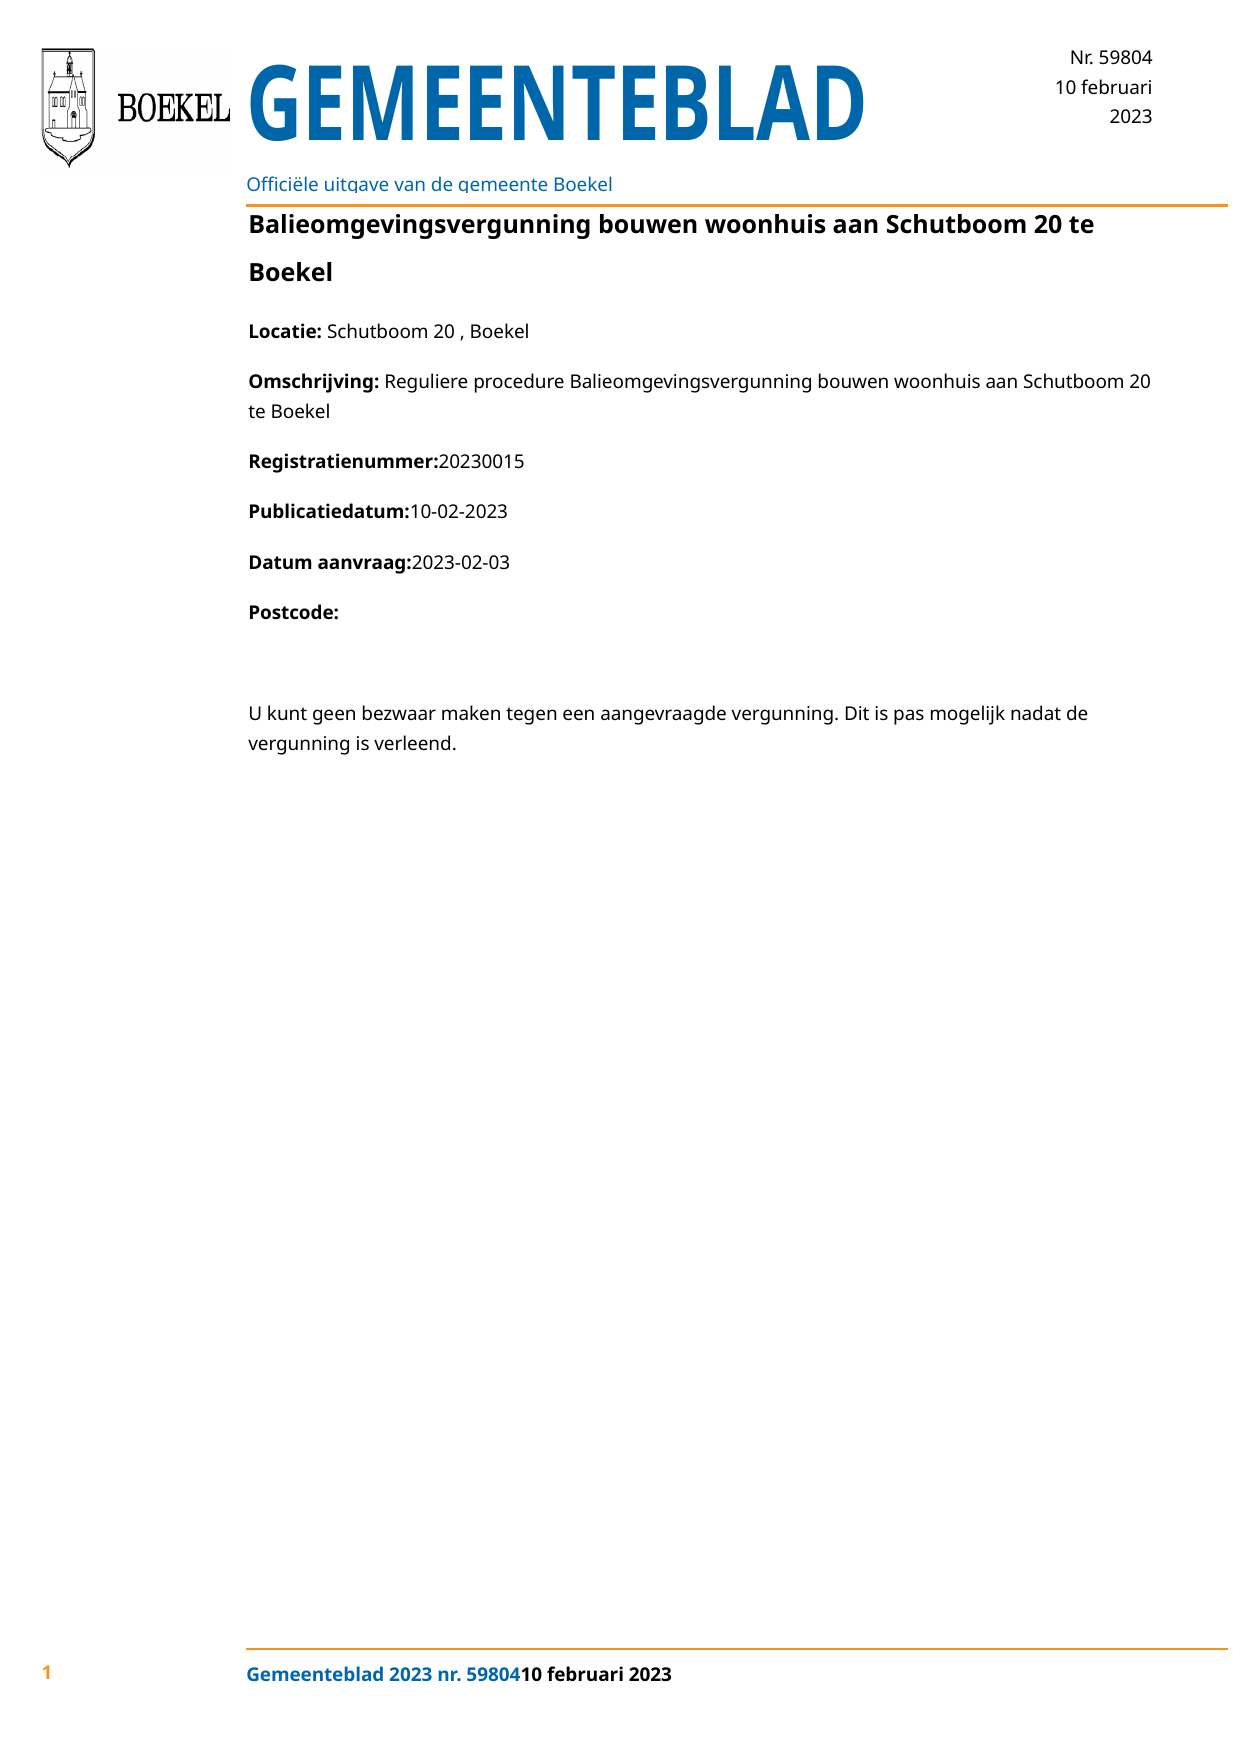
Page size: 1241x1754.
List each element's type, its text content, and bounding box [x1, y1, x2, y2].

text Postcode: [248, 599, 1152, 625]
text U kunt geen bezwaar maken tegen een aangevraagde vergunning. Dit is pas mogelijk nadat de vergunning is verleend. [248, 700, 1152, 756]
text Balieomgevingsvergunning bouwen woonhuis aan Schutboom 20 te Boekel [248, 207, 1152, 288]
text Locatie: Schutboom 20 , Boekel [248, 318, 1152, 344]
text Registratienummer:20230015 [248, 448, 1152, 474]
text Publicatiedatum:10-02-2023 [248, 499, 1152, 524]
picture [41, 47, 231, 172]
text Datum aanvraag:2023-02-03 [248, 549, 1152, 575]
text Omschrijving: Reguliere procedure Balieomgevingsvergunning bouwen woonhuis aan Schutboom 20 te Boekel [248, 368, 1152, 424]
